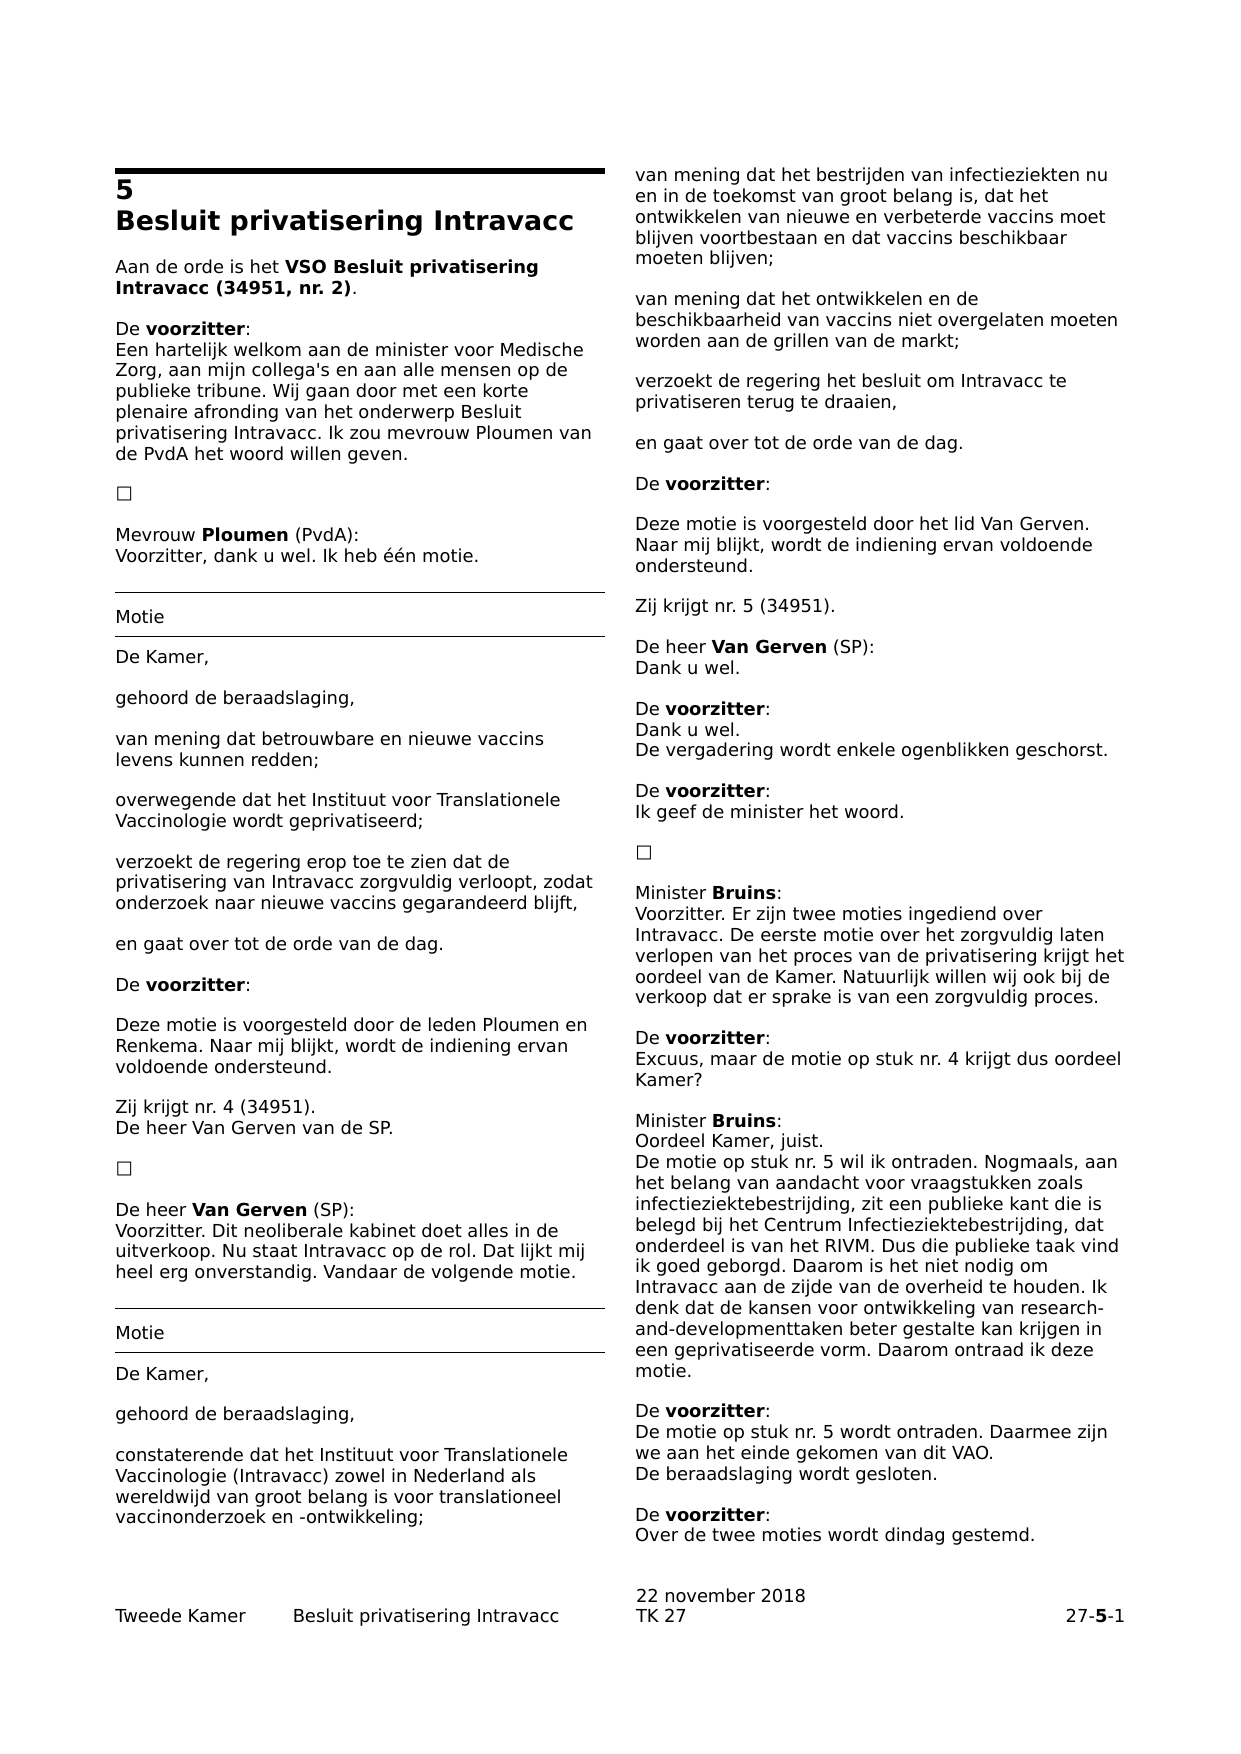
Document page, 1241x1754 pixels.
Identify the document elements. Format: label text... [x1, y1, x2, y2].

text De heer Van Gerven (SP): [115, 1200, 605, 1220]
text Motie [115, 606, 605, 627]
text Minister Bruins: [635, 1111, 1125, 1131]
text De heer Van Gerven van de SP. [115, 1118, 605, 1139]
text verzoekt de regering het besluit om Intravacc te privatiseren terug te draaien, [635, 371, 1125, 413]
text van mening dat het bestrijden van infectieziekten nu en in de toekomst van groot belang is, dat het ontwikkelen van nieuwe en verbeterde vaccins moet blijven voortbestaan en dat vaccins beschikbaar moeten blijven; [635, 165, 1125, 269]
text ⬜ [635, 842, 1125, 863]
text Motie [115, 1323, 605, 1343]
text De Kamer, [115, 647, 605, 668]
text Zij krijgt nr. 4 (34951). [115, 1097, 605, 1118]
text van mening dat het ontwikkelen en de beschikbaarheid van vaccins niet overgelaten moeten worden aan de grillen van de markt; [635, 289, 1125, 351]
text Deze motie is voorgesteld door het lid Van Gerven. Naar mij blijkt, wordt de indiening ervan voldoende ondersteund. [635, 514, 1125, 576]
text De voorzitter: [635, 781, 1125, 802]
text Dank u wel. [635, 719, 1125, 740]
text De vergadering wordt enkele ogenblikken geschorst. [635, 740, 1125, 761]
text en gaat over tot de orde van de dag. [635, 433, 1125, 453]
text Zij krijgt nr. 5 (34951). [635, 596, 1125, 617]
text Ik geef de minister het woord. [635, 802, 1125, 822]
text Een hartelijk welkom aan de minister voor Medische Zorg, aan mijn collega's en aan alle mensen op de publieke tribune. Wij gaan door met een korte plenaire afronding van het onderwerp Besluit privatisering Intravacc. Ik zou mevrouw Ploumen van de PvdA het woord willen geven. [115, 339, 605, 464]
text overwegende dat het Instituut voor Translationele Vaccinologie wordt geprivatiseerd; [115, 790, 605, 832]
text De voorzitter: [115, 318, 605, 339]
text gehoord de beraadslaging, [115, 688, 605, 709]
text Excuus, maar de motie op stuk nr. 4 krijgt dus oordeel Kamer? [635, 1049, 1125, 1091]
text Aan de orde is het VSO Besluit privatisering Intravacc (34951, nr. 2). [115, 257, 605, 298]
text Voorzitter. Er zijn twee moties ingediend over Intravacc. De eerste motie over het zorgvuldig laten verlopen van het proces van de privatisering krijgt het oordeel van de Kamer. Natuurlijk willen wij ook bij de verkoop dat er sprake is van een zorgvuldig proces. [635, 904, 1125, 1008]
text Mevrouw Ploumen (PvdA): [115, 525, 605, 546]
text De voorzitter: [635, 1504, 1125, 1525]
text De voorzitter: [635, 473, 1125, 494]
text De motie op stuk nr. 5 wordt ontraden. Daarmee zijn we aan het einde gekomen van dit VAO. [635, 1422, 1125, 1464]
text ⬜ [115, 484, 605, 505]
text De voorzitter: [635, 1401, 1125, 1422]
text constaterende dat het Instituut voor Translationele Vaccinologie (Intravacc) zowel in Nederland als wereldwijd van groot belang is voor translationeel vaccinonderzoek en -ontwikkeling; [115, 1445, 605, 1528]
title 5 Besluit privatisering Intravacc [115, 174, 605, 237]
text De beraadslaging wordt gesloten. [635, 1464, 1125, 1484]
text gehoord de beraadslaging, [115, 1404, 605, 1425]
text Deze motie is voorgesteld door de leden Ploumen en Renkema. Naar mij blijkt, wordt de indiening ervan voldoende ondersteund. [115, 1015, 605, 1077]
text De Kamer, [115, 1363, 605, 1384]
text verzoekt de regering erop toe te zien dat de privatisering van Intravacc zorgvuldig verloopt, zodat onderzoek naar nieuwe vaccins gegarandeerd blijft, [115, 852, 605, 914]
text Minister Bruins: [635, 883, 1125, 904]
text De voorzitter: [635, 1028, 1125, 1049]
text Voorzitter. Dit neoliberale kabinet doet alles in de uitverkoop. Nu staat Intravacc op de rol. Dat lijkt mij heel erg onverstandig. Vandaar de volgende motie. [115, 1220, 605, 1283]
text De voorzitter: [115, 974, 605, 995]
text Voorzitter, dank u wel. Ik heb één motie. [115, 546, 605, 567]
text ⬜ [115, 1159, 605, 1180]
text en gaat over tot de orde van de dag. [115, 934, 605, 954]
text Oordeel Kamer, juist. [635, 1131, 1125, 1152]
text De heer Van Gerven (SP): [635, 637, 1125, 658]
text Over de twee moties wordt dindag gestemd. [635, 1525, 1125, 1546]
text van mening dat betrouwbare en nieuwe vaccins levens kunnen redden; [115, 729, 605, 770]
text De motie op stuk nr. 5 wil ik ontraden. Nogmaals, aan het belang van aandacht voor vraagstukken zoals infectieziektebestrijding, zit een publieke kant die is belegd bij het Centrum Infectieziektebestrijding, dat onderdeel is van het RIVM. Dus die publieke taak vind ik goed geborgd. Daarom is het niet nodig om Intravacc aan de zijde van de overheid te houden. Ik denk dat de kansen voor ontwikkeling van research-and-developmenttaken beter gestalte kan krijgen in een geprivatiseerde vorm. Daarom ontraad ik deze motie. [635, 1152, 1125, 1381]
text De voorzitter: [635, 698, 1125, 719]
text Dank u wel. [635, 658, 1125, 678]
